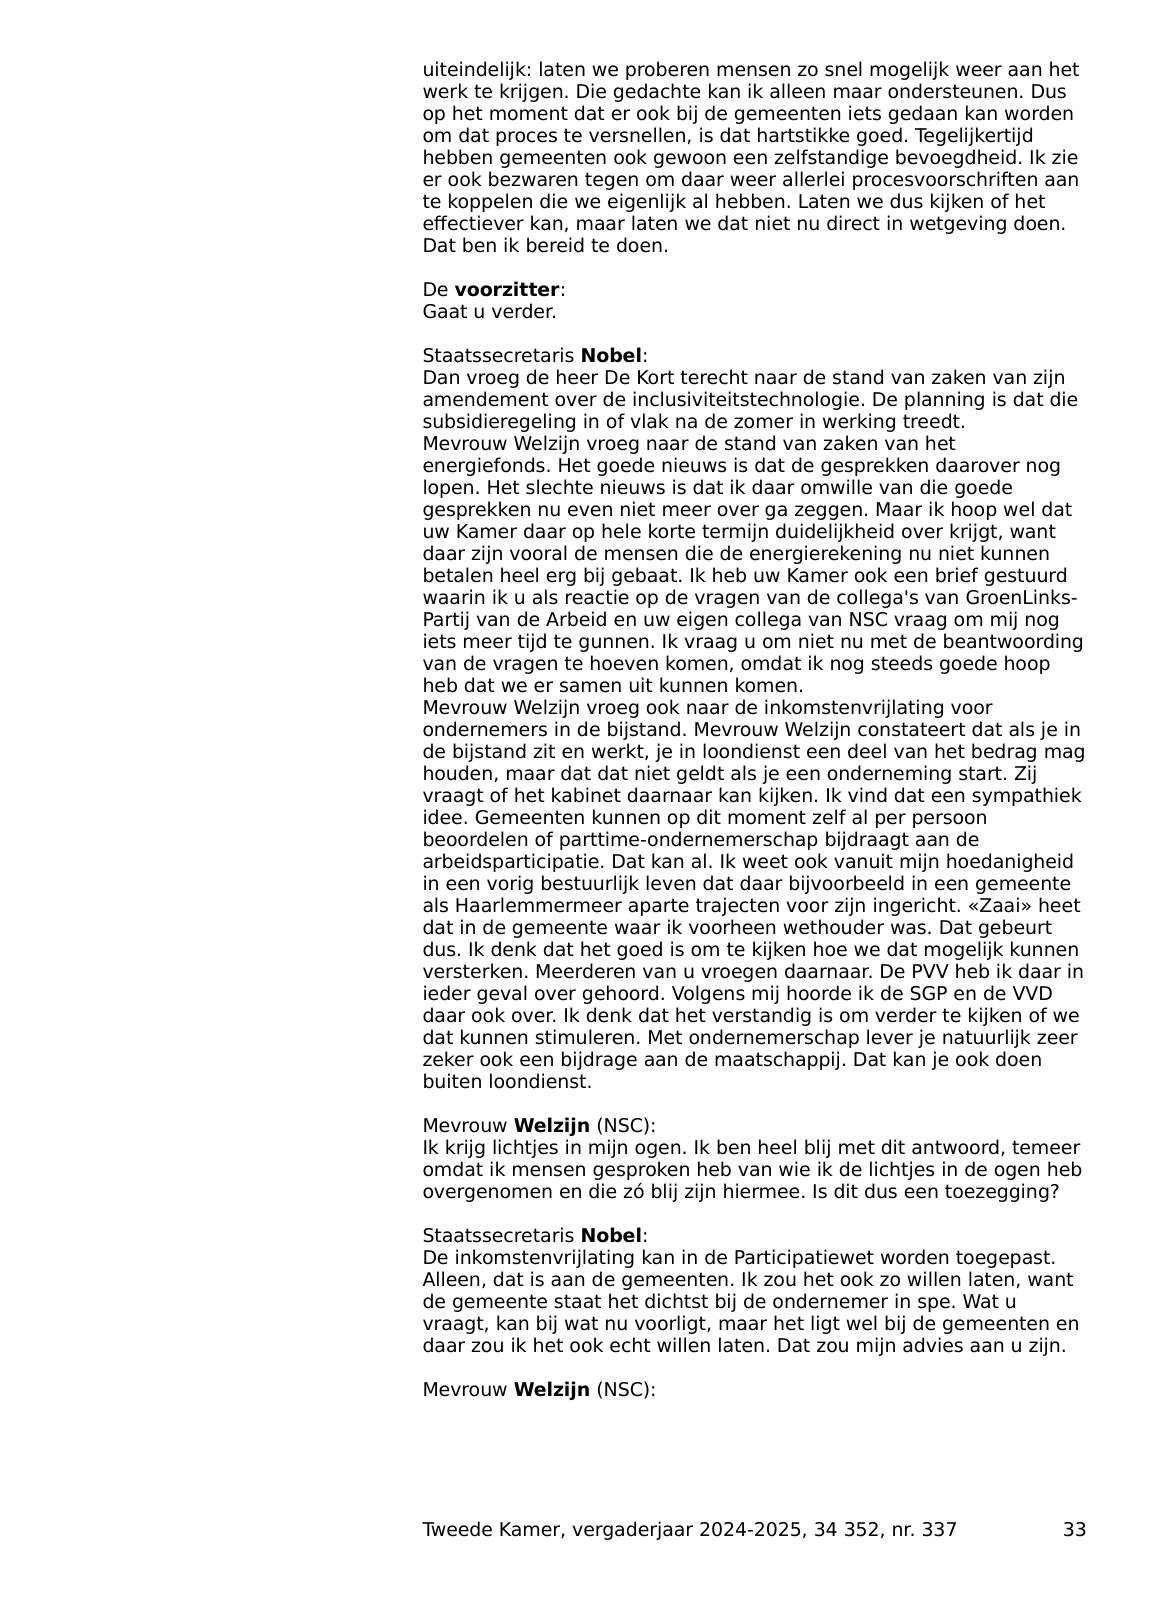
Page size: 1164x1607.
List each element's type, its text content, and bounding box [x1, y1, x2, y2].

text De inkomstenvrijlating kan in de Participatiewet worden toegepast. Alleen, dat is aan de gemeenten. Ik zou het ook zo willen laten, want de gemeente staat het dichtst bij de ondernemer in spe. Wat u vraagt, kan bij wat nu voorligt, maar het ligt wel bij de gemeenten en daar zou ik het ook echt willen laten. Dat zou mijn advies aan u zijn. [422, 1247, 1087, 1357]
text Mevrouw Welzijn (NSC): [422, 1379, 1087, 1401]
text De voorzitter: [422, 279, 1087, 301]
text Gaat u verder. [422, 301, 1087, 323]
text Mevrouw Welzijn vroeg ook naar de inkomstenvrijlating voor ondernemers in de bijstand. Mevrouw Welzijn constateert dat als je in de bijstand zit en werkt, je in loondienst een deel van het bedrag mag houden, maar dat dat niet geldt als je een onderneming start. Zij vraagt of het kabinet daarnaar kan kijken. Ik vind dat een sympathiek idee. Gemeenten kunnen op dit moment zelf al per persoon beoordelen of parttime-ondernemerschap bijdraagt aan de arbeidsparticipatie. Dat kan al. Ik weet ook vanuit mijn hoedanigheid in een vorig bestuurlijk leven dat daar bijvoorbeeld in een gemeente als Haarlemmermeer aparte trajecten voor zijn ingericht. «Zaai» heet dat in de gemeente waar ik voorheen wethouder was. Dat gebeurt dus. Ik denk dat het goed is om te kijken hoe we dat mogelijk kunnen versterken. Meerderen van u vroegen daarnaar. De PVV heb ik daar in ieder geval over gehoord. Volgens mij hoorde ik de SGP en de VVD daar ook over. Ik denk dat het verstandig is om verder te kijken of we dat kunnen stimuleren. Met ondernemerschap lever je natuurlijk zeer zeker ook een bijdrage aan de maatschappij. Dat kan je ook doen buiten loondienst. [422, 697, 1087, 1092]
text Mevrouw Welzijn (NSC): [422, 1115, 1087, 1137]
text Mevrouw Welzijn vroeg naar de stand van zaken van het energiefonds. Het goede nieuws is dat de gesprekken daarover nog lopen. Het slechte nieuws is dat ik daar omwille van die goede gesprekken nu even niet meer over ga zeggen. Maar ik hoop wel dat uw Kamer daar op hele korte termijn duidelijkheid over krijgt, want daar zijn vooral de mensen die de energierekening nu niet kunnen betalen heel erg bij gebaat. Ik heb uw Kamer ook een brief gestuurd waarin ik u als reactie op de vragen van de collega's van GroenLinks-Partij van de Arbeid en uw eigen collega van NSC vraag om mij nog iets meer tijd te gunnen. Ik vraag u om niet nu met de beantwoording van de vragen te hoeven komen, omdat ik nog steeds goede hoop heb dat we er samen uit kunnen komen. [422, 433, 1087, 697]
text Staatssecretaris Nobel: [422, 345, 1087, 367]
text Ik krijg lichtjes in mijn ogen. Ik ben heel blij met dit antwoord, temeer omdat ik mensen gesproken heb van wie ik de lichtjes in de ogen heb overgenomen en die zó blij zijn hiermee. Is dit dus een toezegging? [422, 1137, 1087, 1203]
text Staatssecretaris Nobel: [422, 1225, 1087, 1247]
text uiteindelijk: laten we proberen mensen zo snel mogelijk weer aan het werk te krijgen. Die gedachte kan ik alleen maar ondersteunen. Dus op het moment dat er ook bij de gemeenten iets gedaan kan worden om dat proces te versnellen, is dat hartstikke goed. Tegelijkertijd hebben gemeenten ook gewoon een zelfstandige bevoegdheid. Ik zie er ook bezwaren tegen om daar weer allerlei procesvoorschriften aan te koppelen die we eigenlijk al hebben. Laten we dus kijken of het effectiever kan, maar laten we dat niet nu direct in wetgeving doen. Dat ben ik bereid te doen. [422, 59, 1087, 257]
text Dan vroeg de heer De Kort terecht naar de stand van zaken van zijn amendement over de inclusiviteitstechnologie. De planning is dat die subsidieregeling in of vlak na de zomer in werking treedt. [422, 367, 1087, 433]
